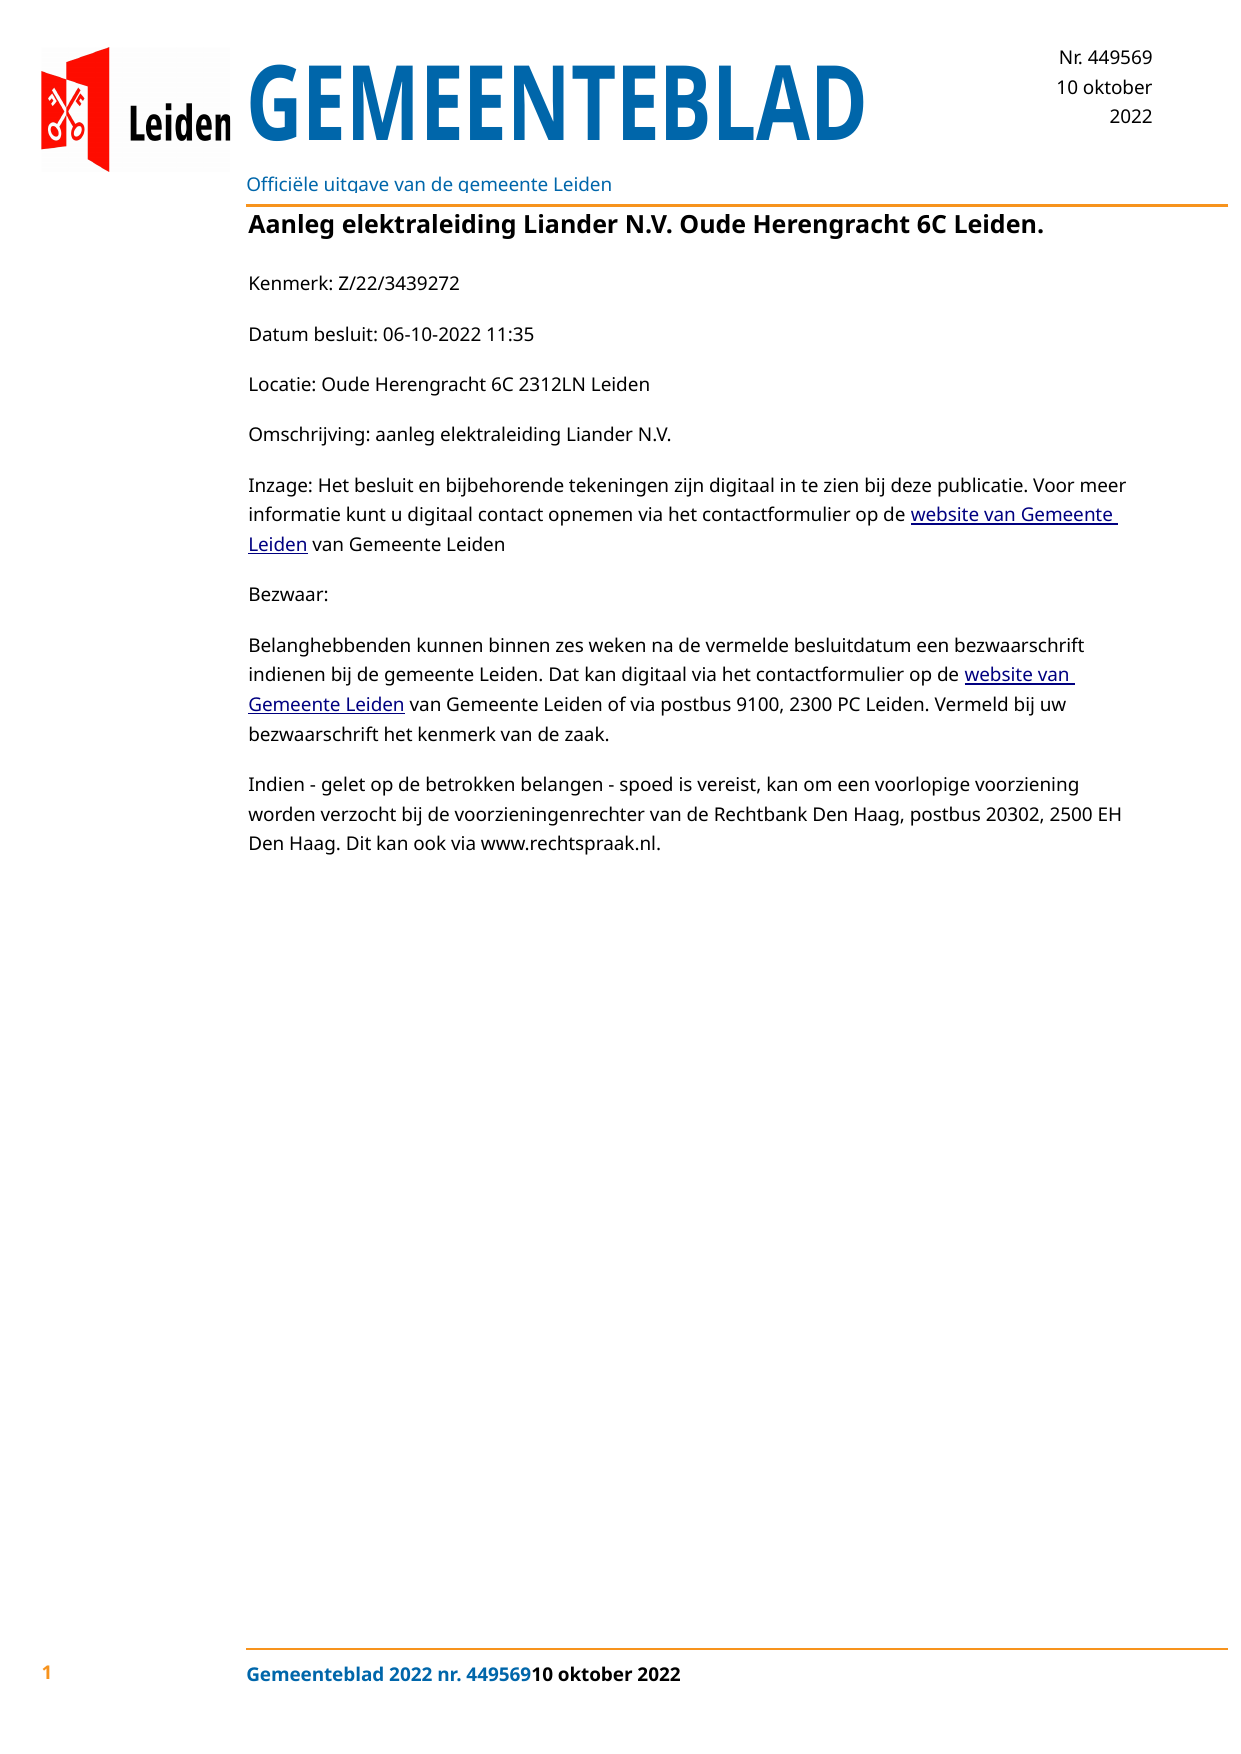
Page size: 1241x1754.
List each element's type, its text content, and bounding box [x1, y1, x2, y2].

text Aanleg elektraleiding Liander N.V. Oude Herengracht 6C Leiden. [248, 207, 1152, 241]
text Omschrijving: aanleg elektraleiding Liander N.V. [248, 422, 1152, 447]
picture [41, 47, 231, 172]
text Locatie: Oude Herengracht 6C 2312LN Leiden [248, 371, 1152, 397]
text Datum besluit: 06-10-2022 11:35 [248, 321, 1152, 346]
text Inzage: Het besluit en bijbehorende tekeningen zijn digitaal in te zien bij deze publicatie. Voor meer informatie kunt u digitaal contact opnemen via het contactformulier op de website van Gemeente Leiden van Gemeente Leiden [248, 472, 1152, 557]
text Kenmerk: Z/22/3439272 [248, 270, 1152, 296]
text Belanghebbenden kunnen binnen zes weken na de vermelde besluitdatum een bezwaarschrift indienen bij de gemeente Leiden. Dat kan digitaal via het contactformulier op de website van Gemeente Leiden van Gemeente Leiden of via postbus 9100, 2300 PC Leiden. Vermeld bij uw bezwaarschrift het kenmerk van de zaak. [248, 632, 1152, 746]
text Indien - gelet op de betrokken belangen - spoed is vereist, kan om een voorlopige voorziening worden verzocht bij de voorzieningenrechter van de Rechtbank Den Haag, postbus 20302, 2500 EH Den Haag. Dit kan ook via www.rechtspraak.nl. [248, 771, 1152, 856]
text Bezwaar: [248, 582, 1152, 607]
